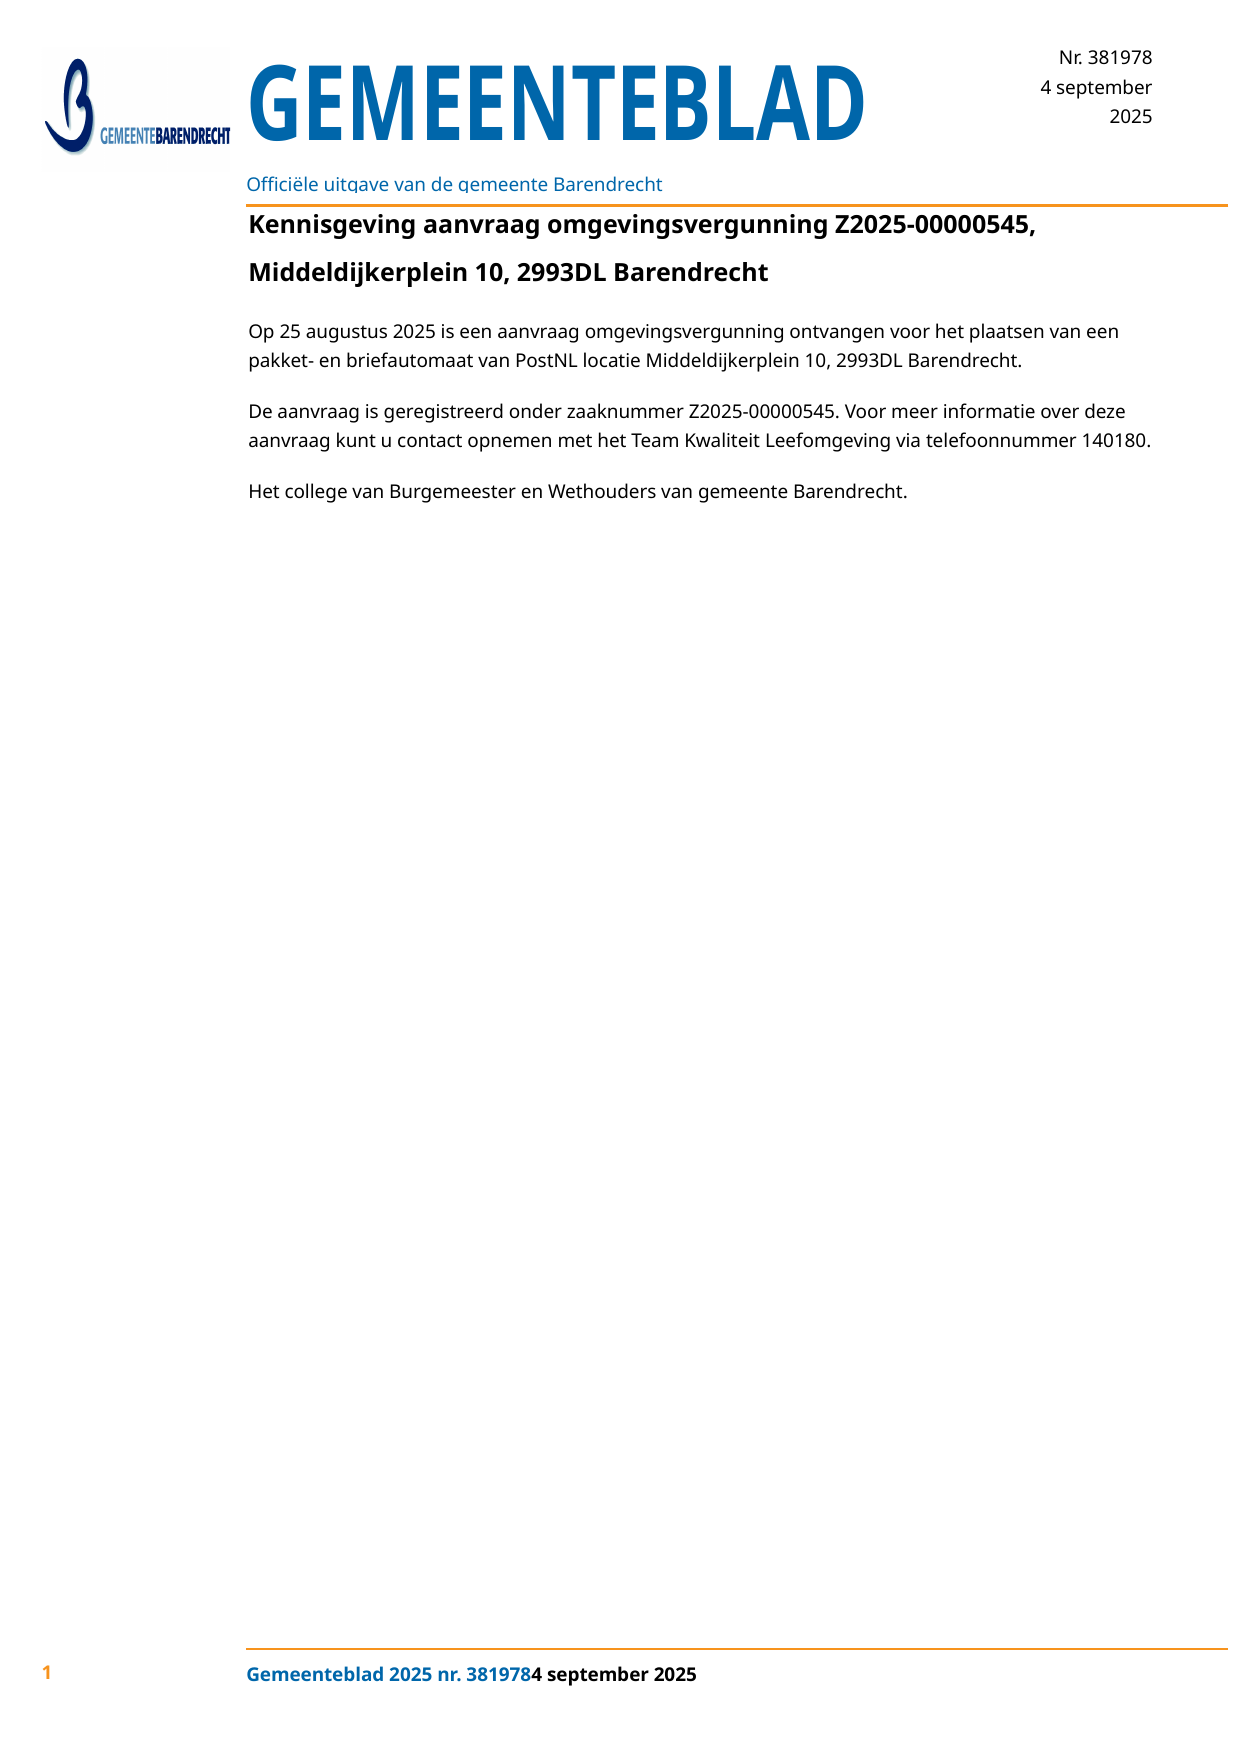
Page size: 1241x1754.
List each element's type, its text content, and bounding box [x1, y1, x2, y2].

text Het college van Burgemeester en Wethouders van gemeente Barendrecht. [248, 478, 1152, 504]
text Kennisgeving aanvraag omgevingsvergunning Z2025-00000545, Middeldijkerplein 10, 2993DL Barendrecht [248, 207, 1152, 288]
text Op 25 augustus 2025 is een aanvraag omgevingsvergunning ontvangen voor het plaatsen van een pakket- en briefautomaat van PostNL locatie Middeldijkerplein 10, 2993DL Barendrecht. [248, 318, 1152, 373]
text De aanvraag is geregistreerd onder zaaknummer Z2025-00000545. Voor meer informatie over deze aanvraag kunt u contact opnemen met het Team Kwaliteit Leefomgeving via telefoonnummer 140180. [248, 398, 1152, 453]
picture [41, 47, 231, 172]
